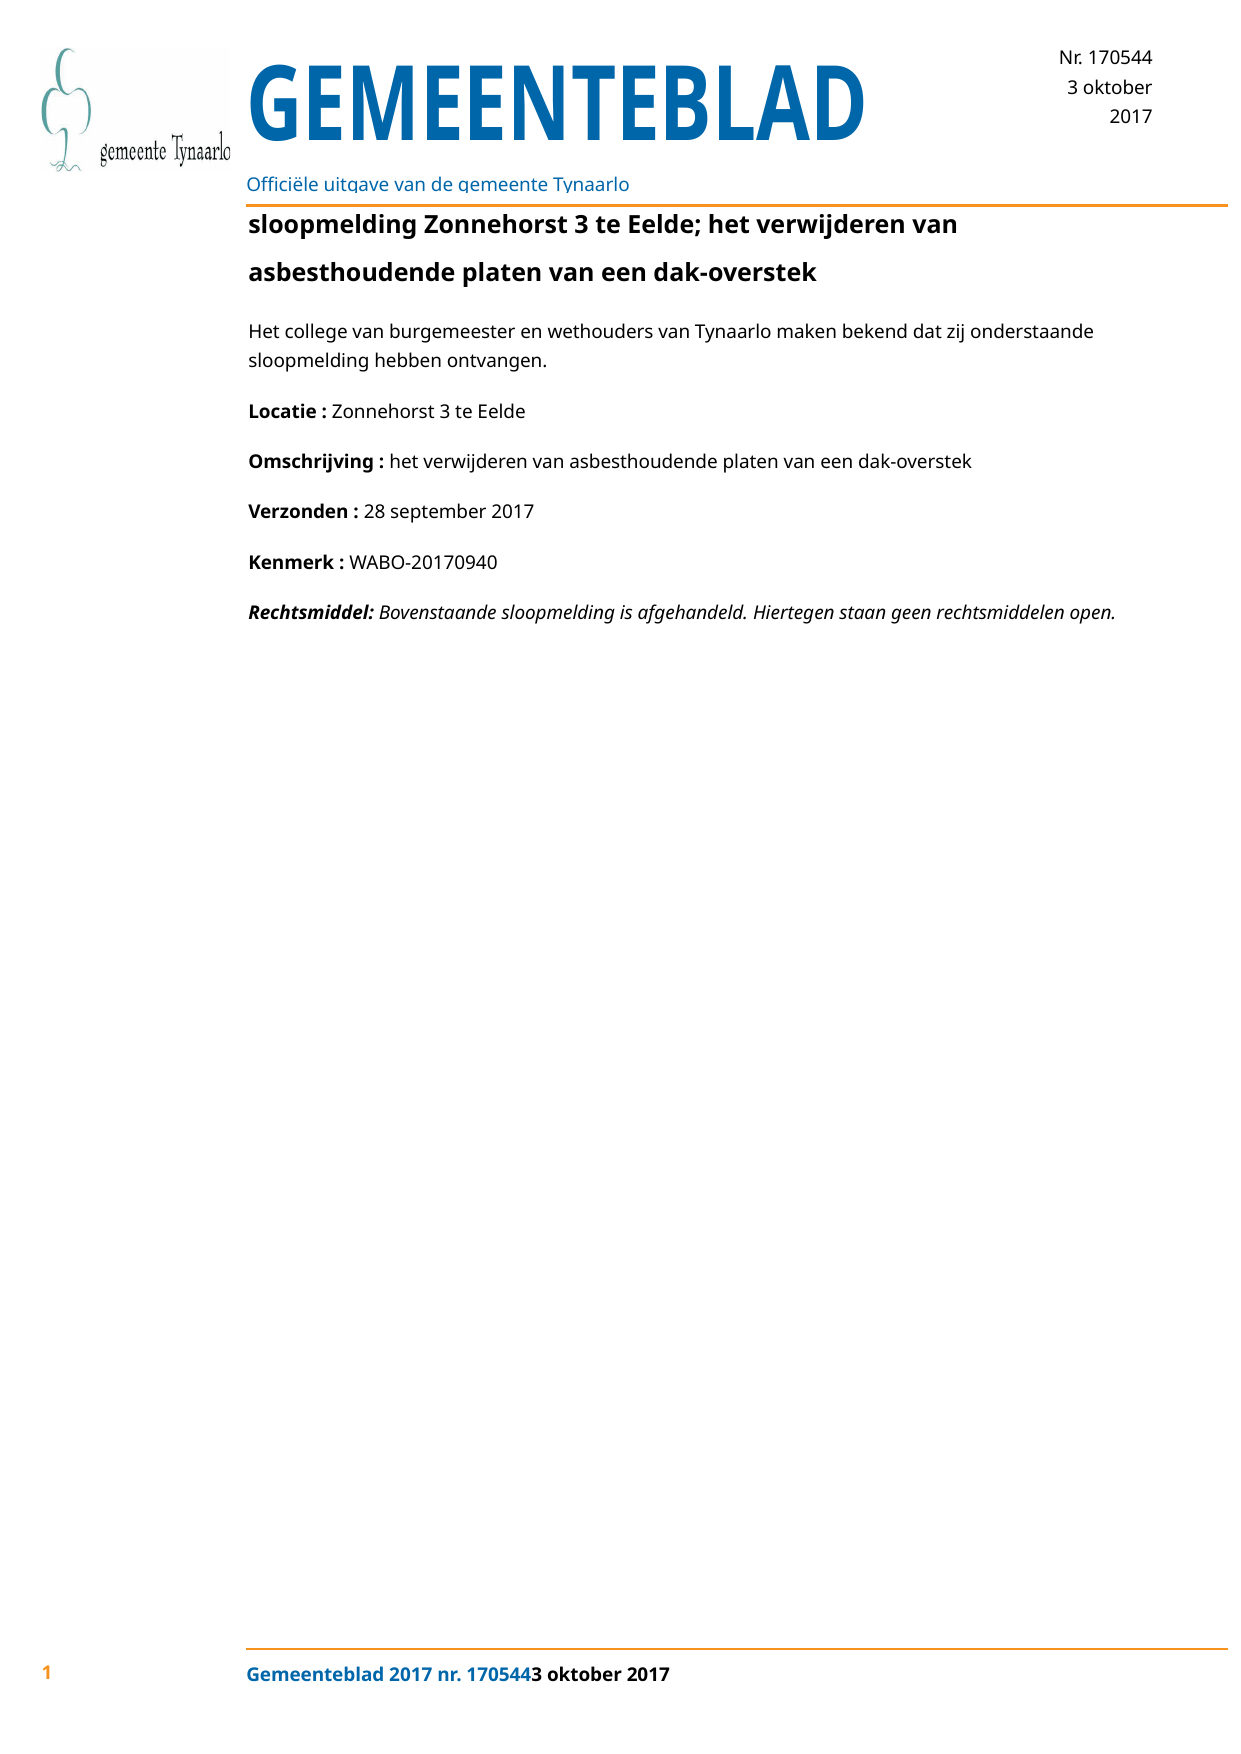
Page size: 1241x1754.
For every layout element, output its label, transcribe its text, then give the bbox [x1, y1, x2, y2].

text Omschrijving : het verwijderen van asbesthoudende platen van een dak-overstek [248, 448, 1152, 474]
text Locatie : Zonnehorst 3 te Eelde [248, 398, 1152, 424]
text Verzonden : 28 september 2017 [248, 499, 1152, 524]
text Rechtsmiddel: Bovenstaande sloopmelding is afgehandeld. Hiertegen staan geen rechtsmiddelen open. [248, 599, 1152, 625]
text Kenmerk : WABO-20170940 [248, 549, 1152, 575]
text sloopmelding Zonnehorst 3 te Eelde; het verwijderen van asbesthoudende platen van een dak-overstek [248, 207, 1152, 288]
text Het college van burgemeester en wethouders van Tynaarlo maken bekend dat zij onderstaande sloopmelding hebben ontvangen. [248, 318, 1152, 373]
picture [41, 47, 231, 172]
